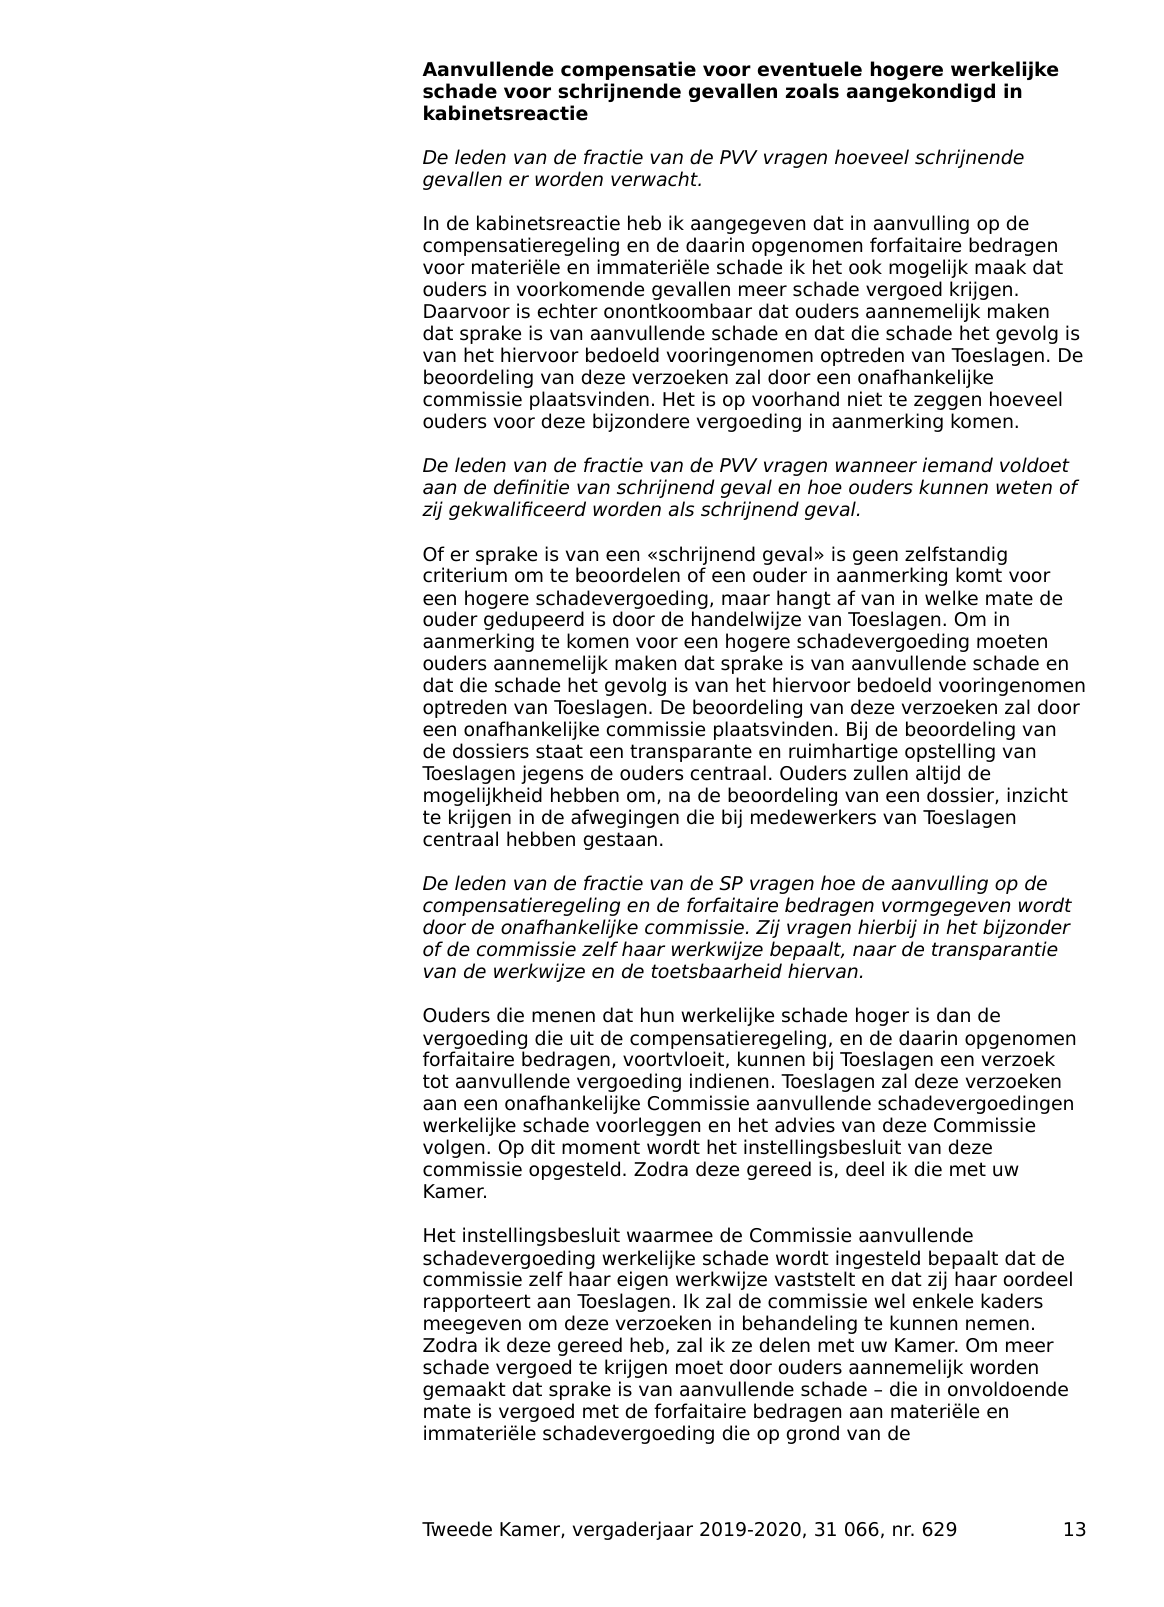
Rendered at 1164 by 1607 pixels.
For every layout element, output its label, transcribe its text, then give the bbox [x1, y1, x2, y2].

text De leden van de fractie van de PVV vragen wanneer iemand voldoet aan de definitie van schrijnend geval en hoe ouders kunnen weten of zij gekwalificeerd worden als schrijnend geval. [422, 455, 1087, 521]
text Het instellingsbesluit waarmee de Commissie aanvullende schadevergoeding werkelijke schade wordt ingesteld bepaalt dat de commissie zelf haar eigen werkwijze vaststelt en dat zij haar oordeel rapporteert aan Toeslagen. Ik zal de commissie wel enkele kaders meegeven om deze verzoeken in behandeling te kunnen nemen. Zodra ik deze gereed heb, zal ik ze delen met uw Kamer. Om meer schade vergoed te krijgen moet door ouders aannemelijk worden gemaakt dat sprake is van aanvullende schade – die in onvoldoende mate is vergoed met de forfaitaire bedragen aan materiële en immateriële schadevergoeding die op grond van de [422, 1225, 1087, 1445]
text Ouders die menen dat hun werkelijke schade hoger is dan de vergoeding die uit de compensatieregeling, en de daarin opgenomen forfaitaire bedragen, voortvloeit, kunnen bij Toeslagen een verzoek tot aanvullende vergoeding indienen. Toeslagen zal deze verzoeken aan een onafhankelijke Commissie aanvullende schadevergoedingen werkelijke schade voorleggen en het advies van deze Commissie volgen. Op dit moment wordt het instellingsbesluit van deze commissie opgesteld. Zodra deze gereed is, deel ik die met uw Kamer. [422, 1005, 1087, 1203]
subtitle Aanvullende compensatie voor eventuele hogere werkelijke schade voor schrijnende gevallen zoals aangekondigd in kabinetsreactie [422, 59, 1087, 125]
text In de kabinetsreactie heb ik aangegeven dat in aanvulling op de compensatieregeling en de daarin opgenomen forfaitaire bedragen voor materiële en immateriële schade ik het ook mogelijk maak dat ouders in voorkomende gevallen meer schade vergoed krijgen. Daarvoor is echter onontkoombaar dat ouders aannemelijk maken dat sprake is van aanvullende schade en dat die schade het gevolg is van het hiervoor bedoeld vooringenomen optreden van Toeslagen. De beoordeling van deze verzoeken zal door een onafhankelijke commissie plaatsvinden. Het is op voorhand niet te zeggen hoeveel ouders voor deze bijzondere vergoeding in aanmerking komen. [422, 213, 1087, 433]
text De leden van de fractie van de SP vragen hoe de aanvulling op de compensatieregeling en de forfaitaire bedragen vormgegeven wordt door de onafhankelijke commissie. Zij vragen hierbij in het bijzonder of de commissie zelf haar werkwijze bepaalt, naar de transparantie van de werkwijze en de toetsbaarheid hiervan. [422, 873, 1087, 983]
text Of er sprake is van een «schrijnend geval» is geen zelfstandig criterium om te beoordelen of een ouder in aanmerking komt voor een hogere schadevergoeding, maar hangt af van in welke mate de ouder gedupeerd is door de handelwijze van Toeslagen. Om in aanmerking te komen voor een hogere schadevergoeding moeten ouders aannemelijk maken dat sprake is van aanvullende schade en dat die schade het gevolg is van het hiervoor bedoeld vooringenomen optreden van Toeslagen. De beoordeling van deze verzoeken zal door een onafhankelijke commissie plaatsvinden. Bij de beoordeling van de dossiers staat een transparante en ruimhartige opstelling van Toeslagen jegens de ouders centraal. Ouders zullen altijd de mogelijkheid hebben om, na de beoordeling van een dossier, inzicht te krijgen in de afwegingen die bij medewerkers van Toeslagen centraal hebben gestaan. [422, 543, 1087, 851]
text De leden van de fractie van de PVV vragen hoeveel schrijnende gevallen er worden verwacht. [422, 147, 1087, 191]
